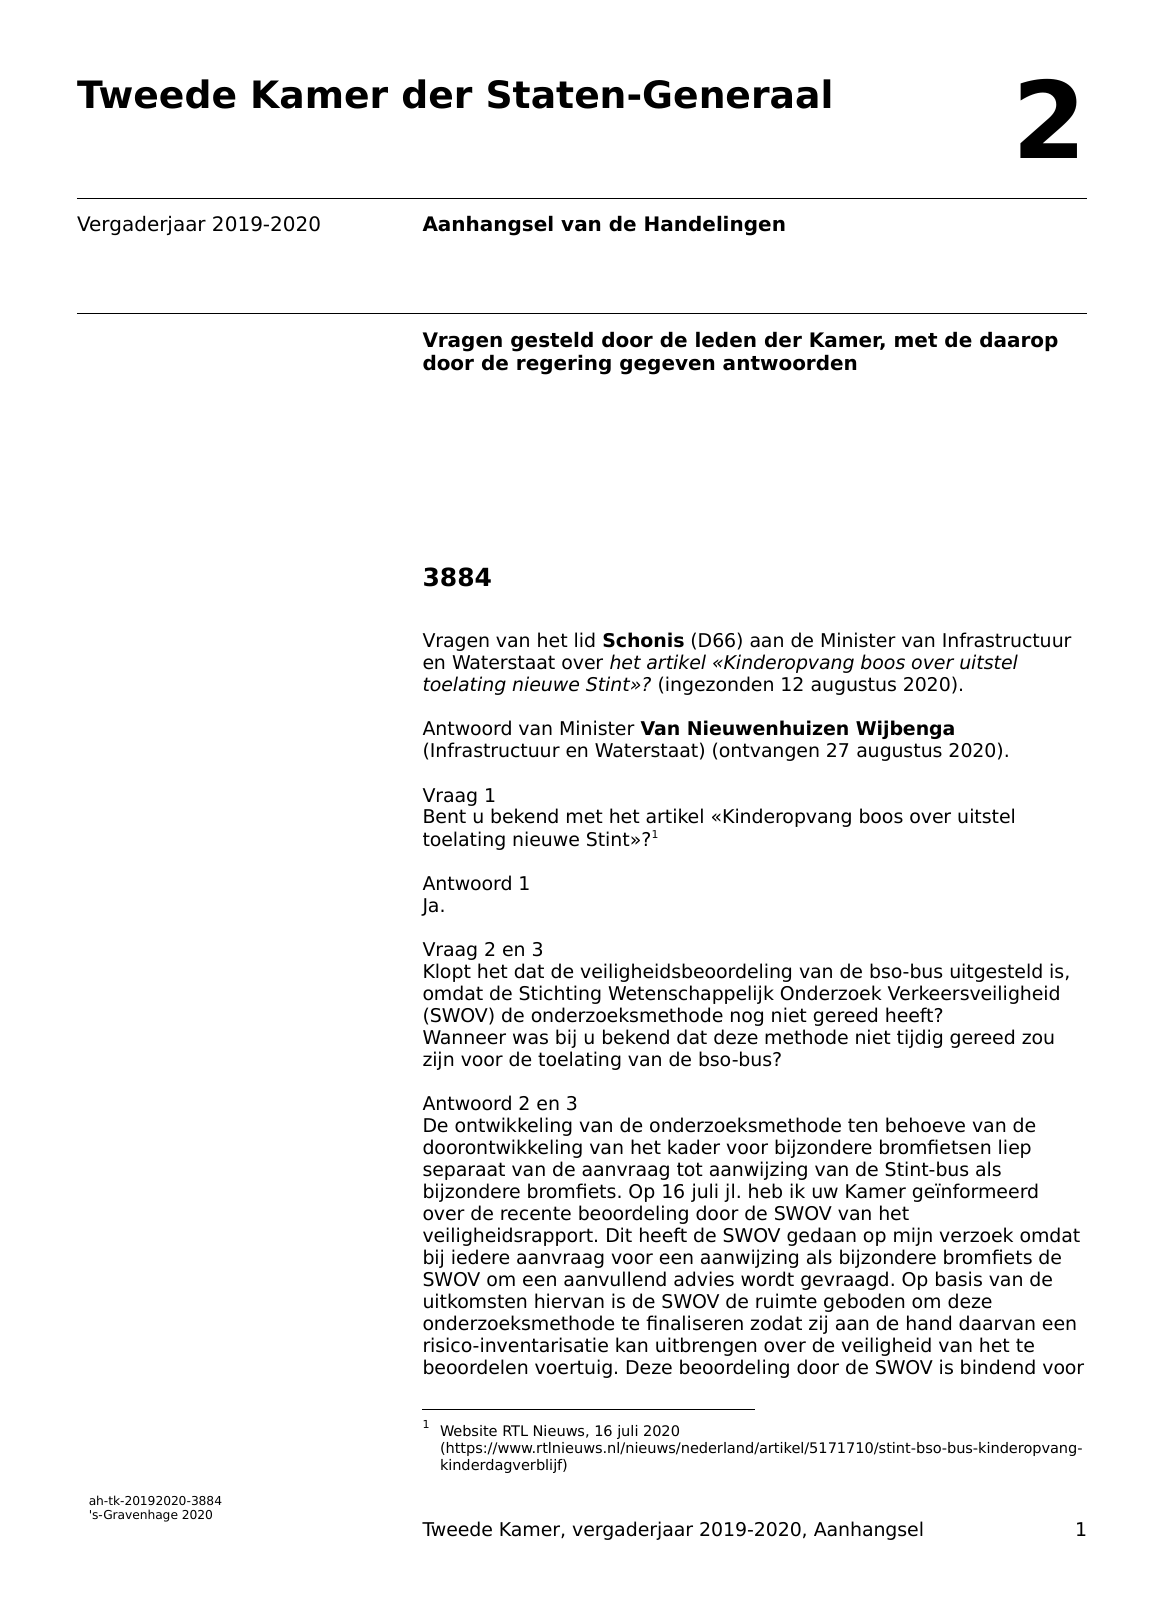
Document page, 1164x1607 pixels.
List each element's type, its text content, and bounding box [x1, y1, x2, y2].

text De ontwikkeling van de onderzoeksmethode ten behoeve van de doorontwikkeling van het kader voor bijzondere bromfietsen liep separaat van de aanvraag tot aanwijzing van de Stint-bus als bijzondere bromfiets. Op 16 juli jl. heb ik uw Kamer geïnformeerd over de recente beoordeling door de SWOV van het veiligheidsrapport. Dit heeft de SWOV gedaan op mijn verzoek omdat bij iedere aanvraag voor een aanwijzing als bijzondere bromfiets de SWOV om een aanvullend advies wordt gevraagd. Op basis van de uitkomsten hiervan is de SWOV de ruimte geboden om deze onderzoeksmethode te finaliseren zodat zij aan de hand daarvan een risico-inventarisatie kan uitbrengen over de veiligheid van het te beoordelen voertuig. Deze beoordeling door de SWOV is bindend voor [422, 1115, 1087, 1378]
table_header 2 [886, 59, 1087, 198]
text Vragen van het lid Schonis (D66) aan de Minister van Infrastructuur en Waterstaat over het artikel «Kinderopvang boos over uitstel toelating nieuwe Stint»? (ingezonden 12 augustus 2020). [422, 630, 1087, 696]
text 3884 [422, 563, 1087, 592]
table_cell Vergaderjaar 2019-2020 [77, 199, 422, 313]
text Wanneer was bij u bekend dat deze methode niet tijdig gereed zou zijn voor de toelating van de bso-bus? [422, 1027, 1087, 1071]
text Bent u bekend met het artikel «Kinderopvang boos over uitstel toelating nieuwe Stint»? [422, 806, 1087, 850]
text 's-Gravenhage 2020 [88, 1508, 323, 1522]
table_cell [77, 314, 422, 375]
table_cell Vragen gesteld door de leden der Kamer, met de daarop door de regering gegeven antwoorden [422, 314, 1087, 375]
text Antwoord van Minister Van Nieuwenhuizen Wijbenga (Infrastructuur en Waterstaat) (ontvangen 27 augustus 2020). [422, 718, 1087, 762]
text Antwoord 2 en 3 [422, 1093, 1087, 1115]
text ah-tk-20192020-3884 [88, 1494, 323, 1508]
text Vraag 1 [422, 784, 1087, 806]
text Website RTL Nieuws, 16 juli 2020 (https://www.rtlnieuws.nl/nieuws/nederland/artikel/5171710/stint-bso-bus-kinderopvang-kinderdagverblijf) [422, 1418, 1087, 1474]
text Ja. [422, 894, 1087, 917]
text Vraag 2 en 3 [422, 939, 1087, 961]
text Antwoord 1 [422, 873, 1087, 894]
table_header Tweede Kamer der Staten-Generaal [77, 59, 886, 198]
table_cell Aanhangsel van de Handelingen [422, 199, 1087, 313]
text Klopt het dat de veiligheidsbeoordeling van de bso-bus uitgesteld is, omdat de Stichting Wetenschappelijk Onderzoek Verkeersveiligheid (SWOV) de onderzoeksmethode nog niet gereed heeft? [422, 961, 1087, 1027]
